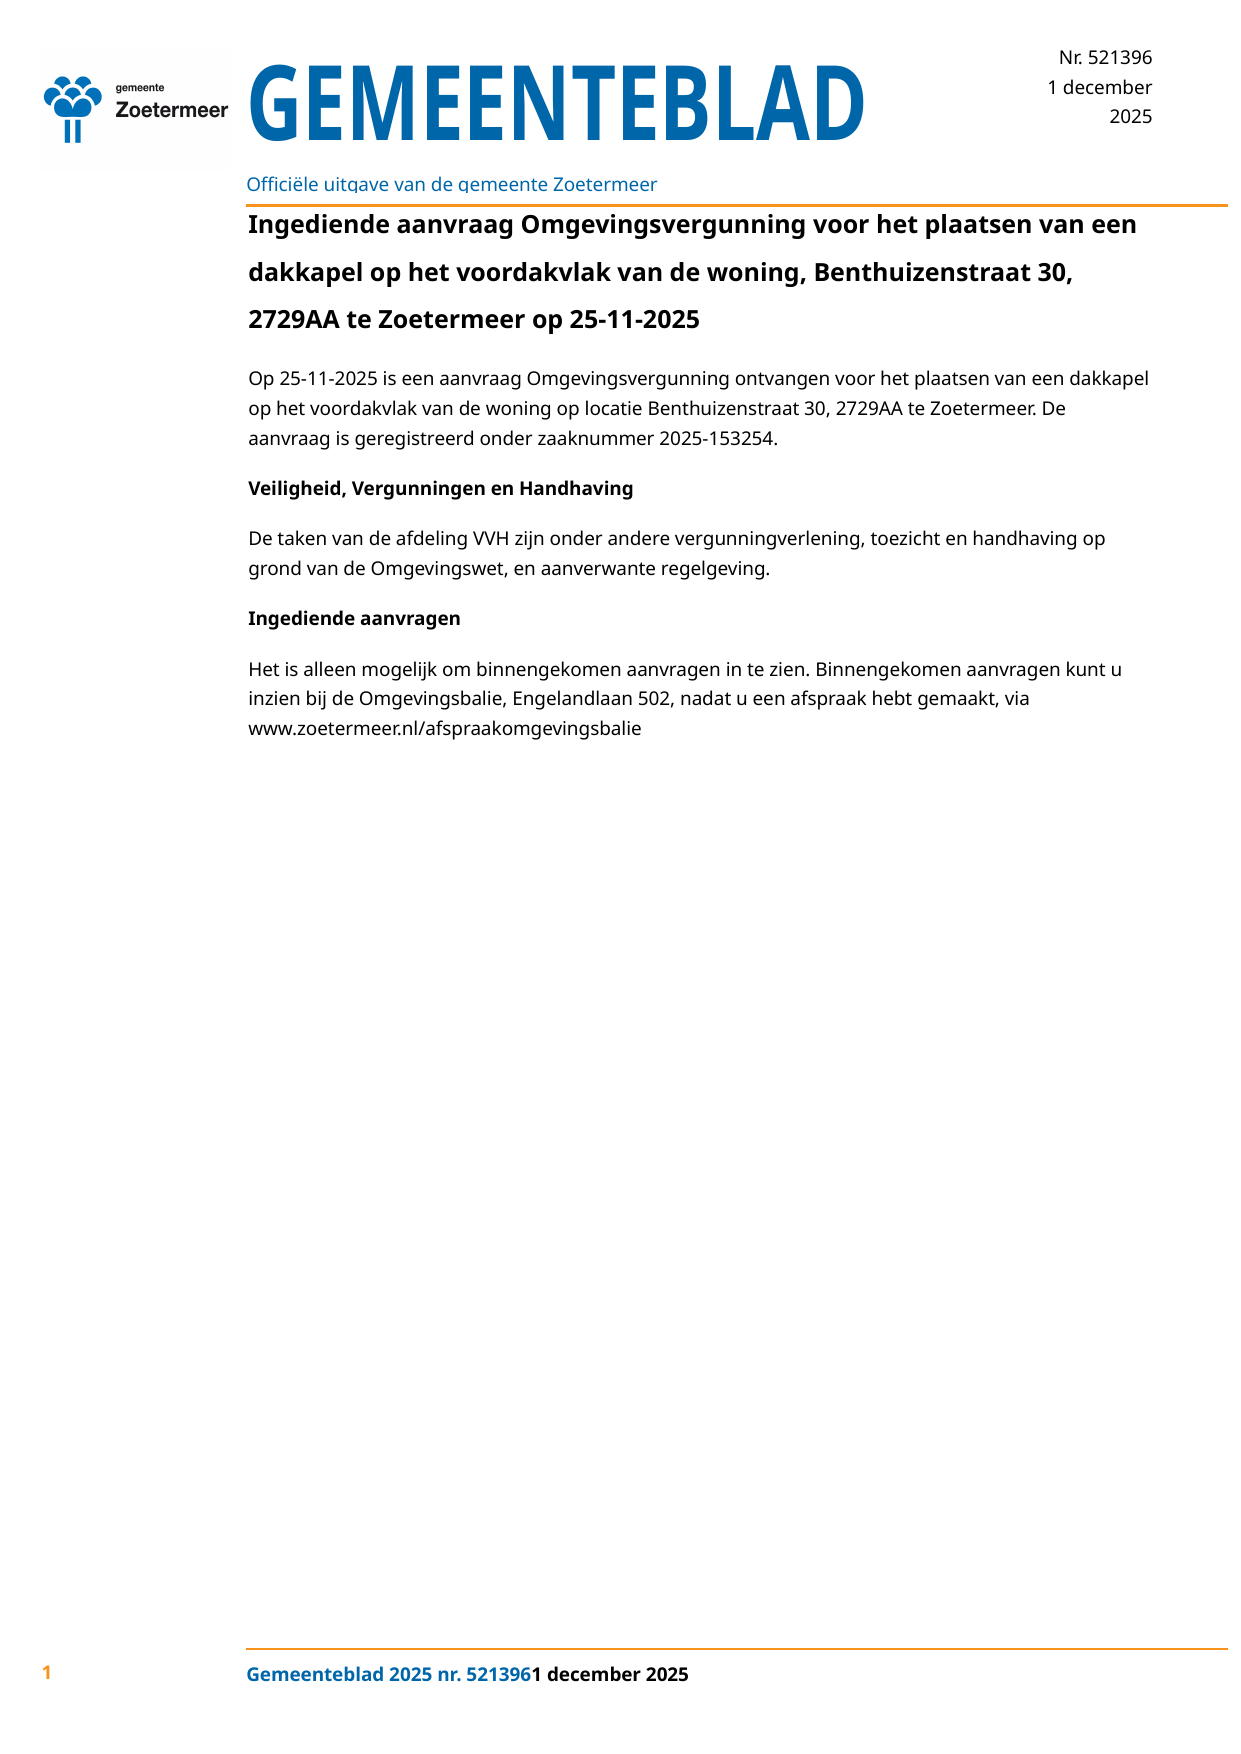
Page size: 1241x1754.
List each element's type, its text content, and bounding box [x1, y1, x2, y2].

text Het is alleen mogelijk om binnengekomen aanvragen in te zien. Binnengekomen aanvragen kunt u inzien bij de Omgevingsbalie, Engelandlaan 502, nadat u een afspraak hebt gemaakt, via www.zoetermeer.nl/afspraakomgevingsbalie [248, 656, 1152, 741]
picture [41, 47, 231, 172]
text De taken van de afdeling VVH zijn onder andere vergunningverlening, toezicht en handhaving op grond van de Omgevingswet, en aanverwante regelgeving. [248, 526, 1152, 581]
text Ingediende aanvraag Omgevingsvergunning voor het plaatsen van een dakkapel op het voordakvlak van de woning, Benthuizenstraat 30, 2729AA te Zoetermeer op 25-11-2025 [248, 207, 1152, 336]
text Veiligheid, Vergunningen en Handhaving [248, 475, 1152, 501]
text Ingediende aanvragen [248, 606, 1152, 631]
text Op 25-11-2025 is een aanvraag Omgevingsvergunning ontvangen voor het plaatsen van een dakkapel op het voordakvlak van de woning op locatie Benthuizenstraat 30, 2729AA te Zoetermeer. De aanvraag is geregistreerd onder zaaknummer 2025-153254. [248, 366, 1152, 450]
